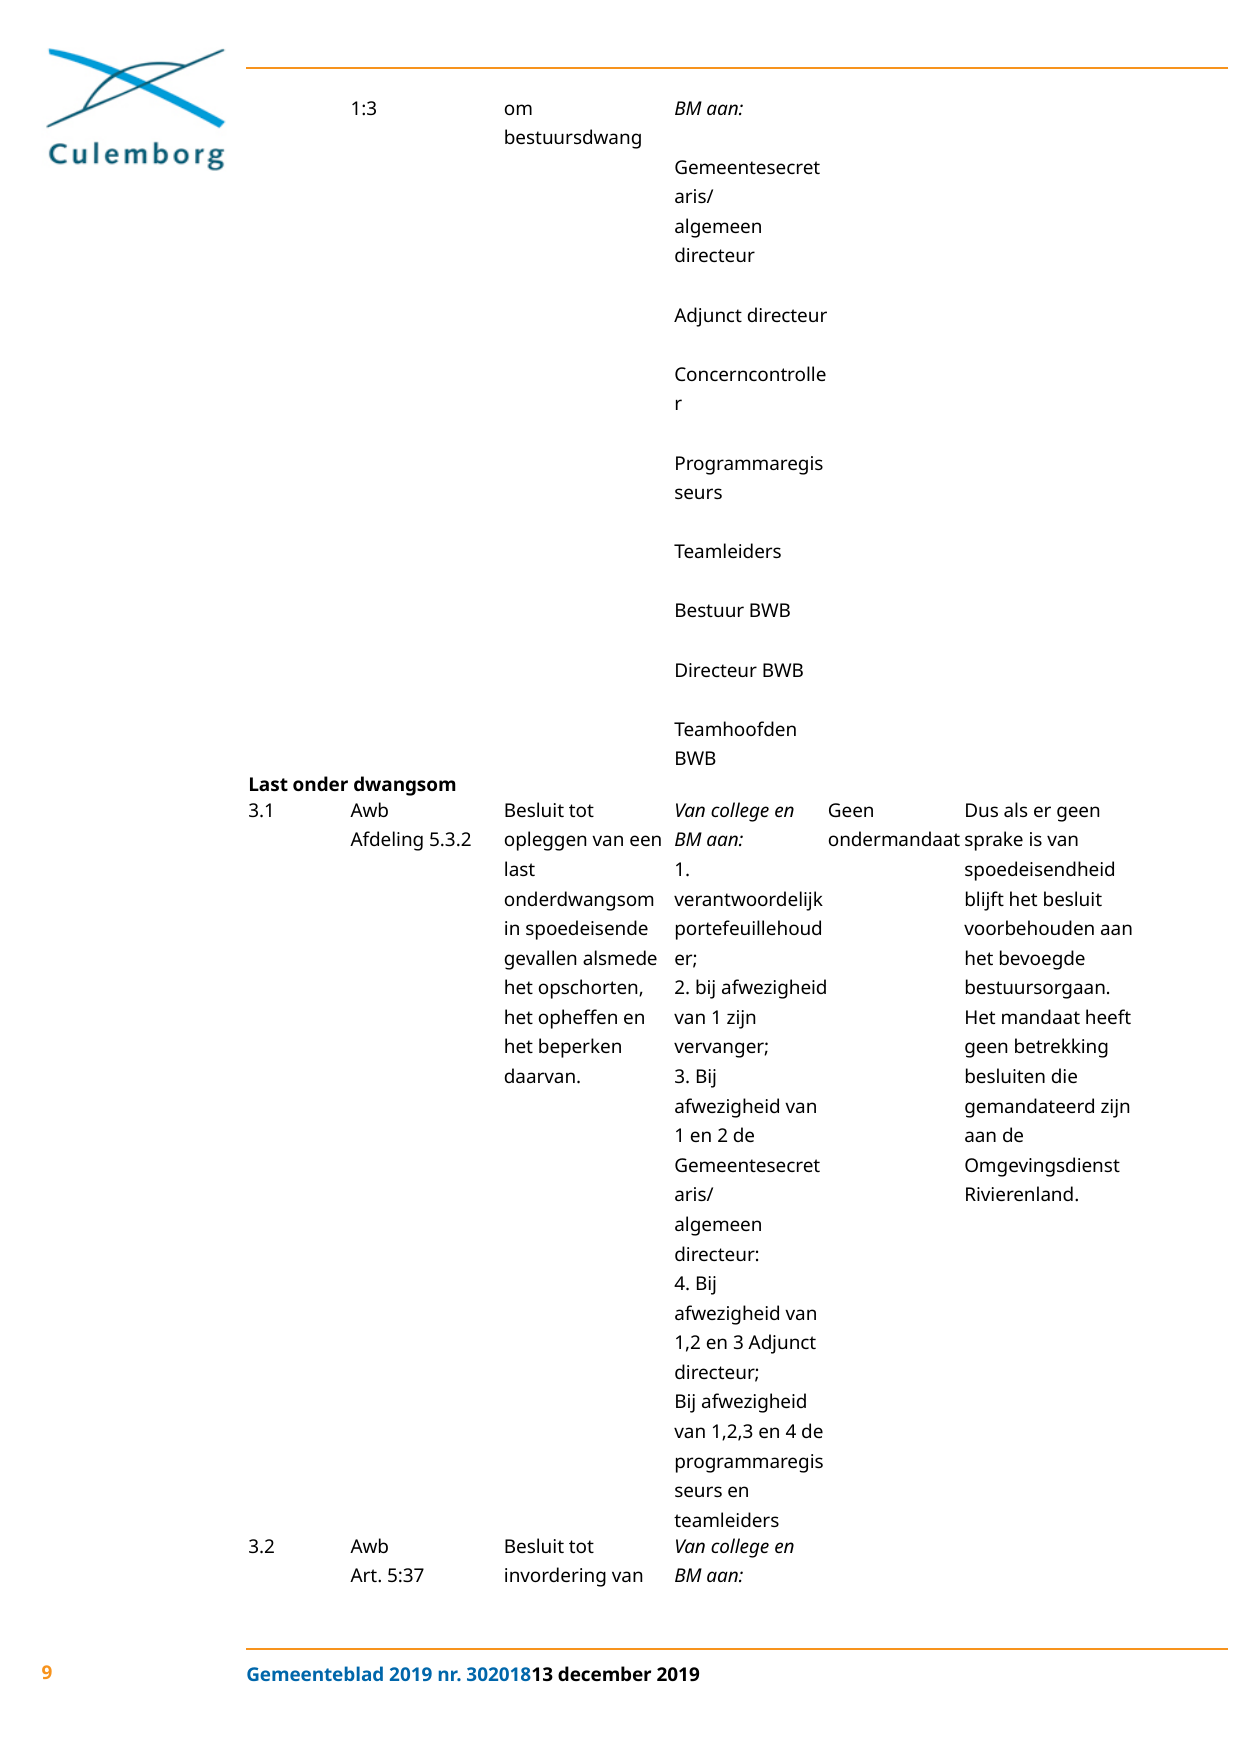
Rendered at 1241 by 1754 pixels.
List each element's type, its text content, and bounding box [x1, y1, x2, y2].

table_cell Geen ondermandaat [828, 797, 964, 1533]
table_cell 3.1 [248, 797, 350, 1533]
table_cell BM aan: Gemeentesecretaris/ algemeen directeur Adjunct directeur Concerncontroller Programmaregisseurs Teamleiders Bestuur BWB Directeur BWB Teamhoofden BWB [674, 95, 828, 771]
table_cell Awb Art. 5:37 [350, 1533, 504, 1588]
table_cell [964, 95, 1152, 771]
table_cell Awb Afdeling 5.3.2 [350, 797, 504, 1533]
table_cell Last onder dwangsom [248, 771, 1152, 797]
table_cell 3.2 [248, 1533, 350, 1588]
table_cell [248, 95, 350, 771]
table_cell Besluit tot invordering van [504, 1533, 674, 1588]
table_cell [964, 1533, 1152, 1588]
table_cell Van college en BM aan: 1. verantwoordelijk portefeuillehouder; 2. bij afwezigheid van 1 zijn vervanger; 3. Bij afwezigheid van 1 en 2 de Gemeentesecretaris/ algemeen directeur: 4. Bij afwezigheid van 1,2 en 3 Adjunct directeur; Bij afwezigheid van 1,2,3 en 4 de programmaregisseurs en teamleiders [674, 797, 828, 1533]
picture [41, 47, 231, 172]
table_cell Dus als er geen sprake is van spoedeisendheid blijft het besluit voorbehouden aan het bevoegde bestuursorgaan. Het mandaat heeft geen betrekking besluiten die gemandateerd zijn aan de Omgevingsdienst Rivierenland. [964, 797, 1152, 1533]
table_cell [828, 95, 964, 771]
table_cell Van college en BM aan: [674, 1533, 828, 1588]
table_cell 1:3 [350, 95, 504, 771]
table_cell [828, 1533, 964, 1588]
table_cell om bestuursdwang [504, 95, 674, 771]
table_cell Besluit tot opleggen van een last onderdwangsom in spoedeisende gevallen alsmede het opschorten, het opheffen en het beperken daarvan. [504, 797, 674, 1533]
